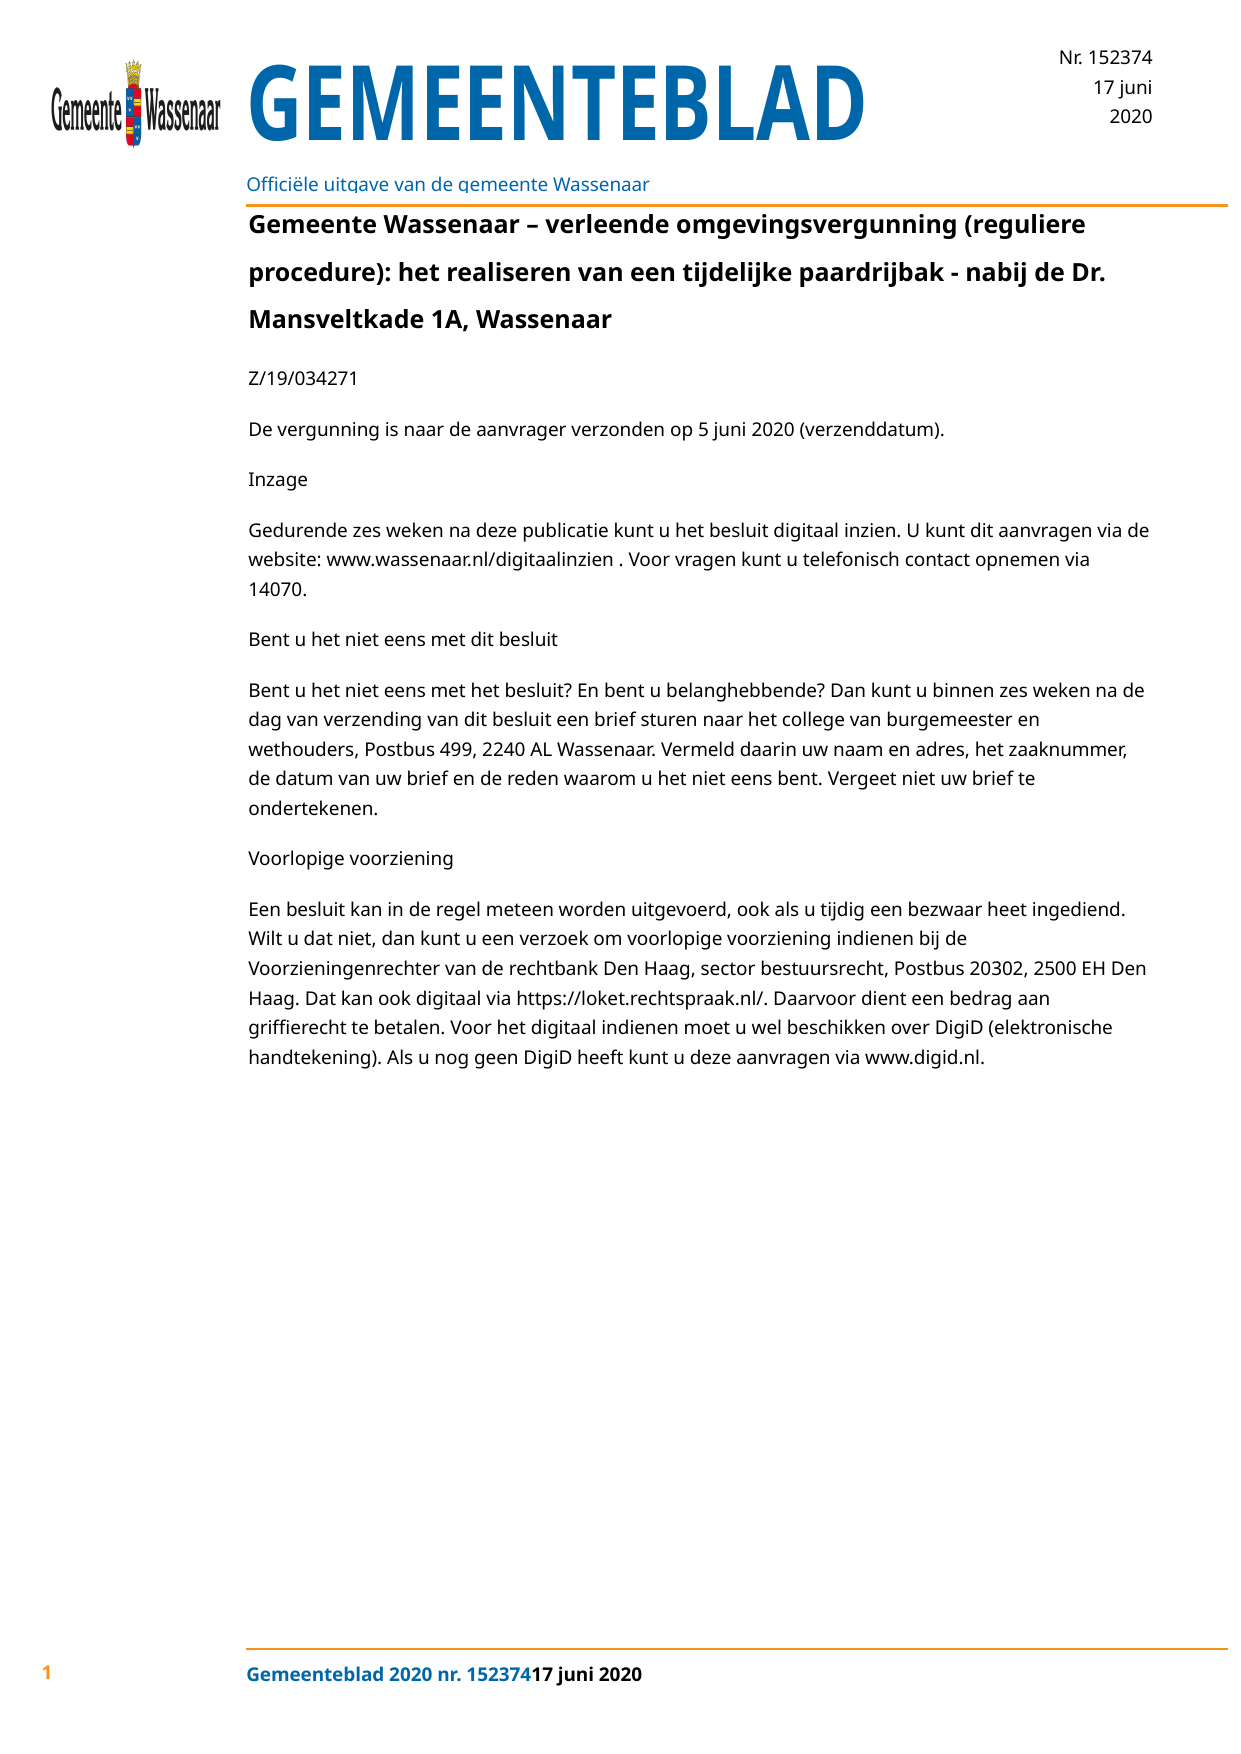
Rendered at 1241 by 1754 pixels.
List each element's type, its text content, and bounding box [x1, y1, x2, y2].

text Gemeente Wassenaar – verleende omgevingsvergunning (reguliere procedure): het realiseren van een tijdelijke paardrijbak - nabij de Dr. Mansveltkade 1A, Wassenaar [248, 207, 1152, 336]
text De vergunning is naar de aanvrager verzonden op 5 juni 2020 (verzenddatum). [248, 416, 1152, 442]
text Inzage [248, 466, 1152, 492]
text Voorlopige voorziening [248, 846, 1152, 871]
text Bent u het niet eens met het besluit? En bent u belanghebbende? Dan kunt u binnen zes weken na de dag van verzending van dit besluit een brief sturen naar het college van burgemeester en wethouders, Postbus 499, 2240 AL Wassenaar. Vermeld daarin uw naam en adres, het zaaknummer, de datum van uw brief en de reden waarom u het niet eens bent. Vergeet niet uw brief te ondertekenen. [248, 677, 1152, 821]
text Bent u het niet eens met dit besluit [248, 626, 1152, 652]
text Een besluit kan in de regel meteen worden uitgevoerd, ook als u tijdig een bezwaar heet ingediend. Wilt u dat niet, dan kunt u een verzoek om voorlopige voorziening indienen bij de Voorzieningenrechter van de rechtbank Den Haag, sector bestuursrecht, Postbus 20302, 2500 EH Den Haag. Dat kan ook digitaal via https://loket.rechtspraak.nl/. Daarvoor dient een bedrag aan griffierecht te betalen. Voor het digitaal indienen moet u wel beschikken over DigiD (elektronische handtekening). Als u nog geen DigiD heeft kunt u deze aanvragen via www.digid.nl. [248, 896, 1152, 1069]
text Z/19/034271 [248, 366, 1152, 391]
text Gedurende zes weken na deze publicatie kunt u het besluit digitaal inzien. U kunt dit aanvragen via de website: www.wassenaar.nl/digitaalinzien . Voor vragen kunt u telefonisch contact opnemen via 14070. [248, 517, 1152, 602]
picture [41, 47, 231, 172]
